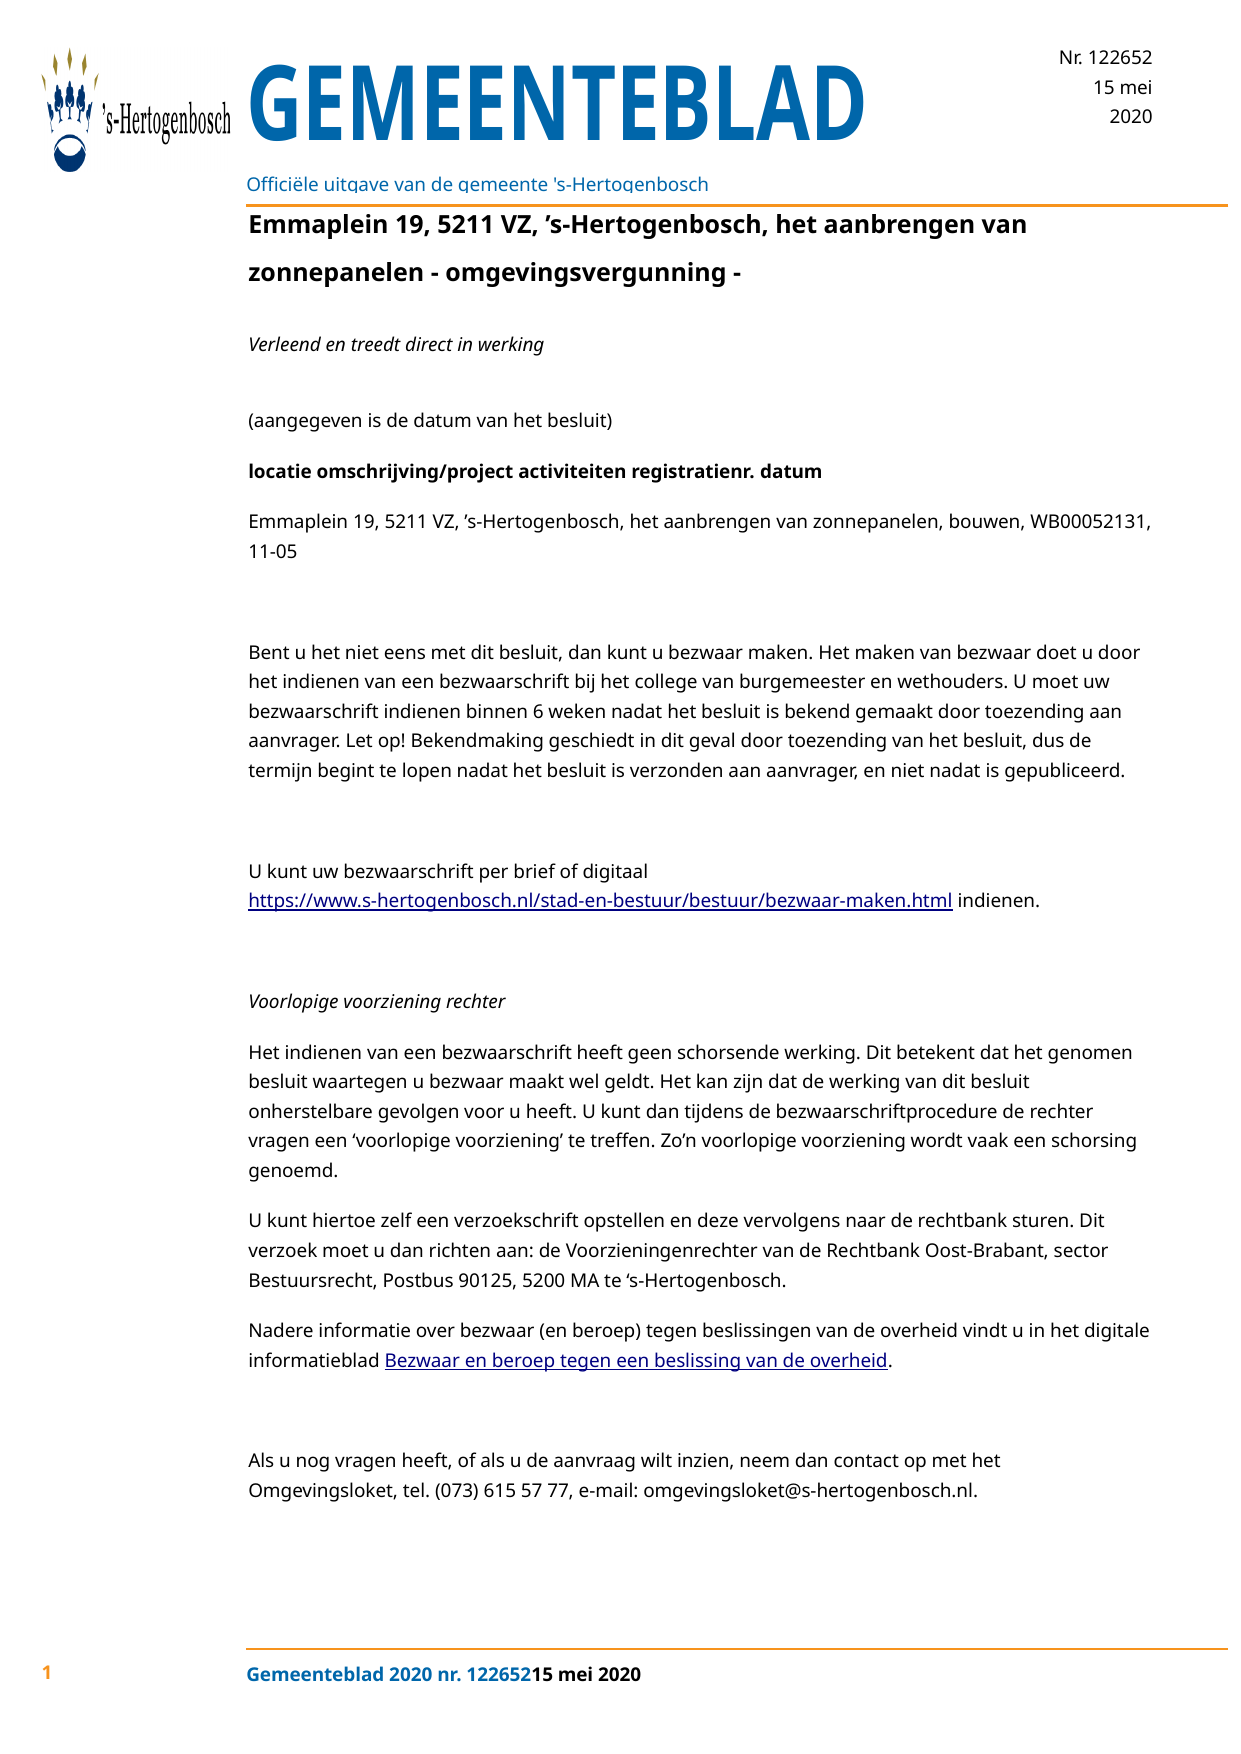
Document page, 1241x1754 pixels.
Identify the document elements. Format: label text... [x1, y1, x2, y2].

text Emmaplein 19, 5211 VZ, ’s-Hertogenbosch, het aanbrengen van zonnepanelen - omgevingsvergunning - [248, 207, 1152, 288]
text Verleend en treedt direct in werking [248, 331, 1152, 357]
text Voorlopige voorziening rechter [248, 988, 1152, 1014]
text Als u nog vragen heeft, of als u de aanvraag wilt inzien, neem dan contact op met het Omgevingsloket, tel. (073) 615 57 77, e-mail: omgevingsloket@s-hertogenbosch.nl. [248, 1448, 1152, 1503]
text (aangegeven is de datum van het besluit) [248, 408, 1152, 433]
text locatie omschrijving/project activiteiten registratienr. datum [248, 458, 1152, 484]
text U kunt uw bezwaarschrift per brief of digitaal https://www.s-hertogenbosch.nl/stad-en-bestuur/bestuur/bezwaar-maken.html indienen. [248, 858, 1152, 913]
picture [41, 47, 231, 172]
text U kunt hiertoe zelf een verzoekschrift opstellen en deze vervolgens naar de rechtbank sturen. Dit verzoek moet u dan richten aan: de Voorzieningenrechter van de Rechtbank Oost-Brabant, sector Bestuursrecht, Postbus 90125, 5200 MA te ‘s-Hertogenbosch. [248, 1208, 1152, 1292]
text Emmaplein 19, 5211 VZ, ’s-Hertogenbosch, het aanbrengen van zonnepanelen, bouwen, WB00052131, 11-05 [248, 508, 1152, 564]
text Het indienen van een bezwaarschrift heeft geen schorsende werking. Dit betekent dat het genomen besluit waartegen u bezwaar maakt wel geldt. Het kan zijn dat de werking van dit besluit onherstelbare gevolgen voor u heeft. U kunt dan tijdens de bezwaarschriftprocedure de rechter vragen een ‘voorlopige voorziening’ te treffen. Zo’n voorlopige voorziening wordt vaak een schorsing genoemd. [248, 1039, 1152, 1183]
text Bent u het niet eens met dit besluit, dan kunt u bezwaar maken. Het maken van bezwaar doet u door het indienen van een bezwaarschrift bij het college van burgemeester en wethouders. U moet uw bezwaarschrift indienen binnen 6 weken nadat het besluit is bekend gemaakt door toezending aan aanvrager. Let op! Bekendmaking geschiedt in dit geval door toezending van het besluit, dus de termijn begint te lopen nadat het besluit is verzonden aan aanvrager, en niet nadat is gepubliceerd. [248, 639, 1152, 783]
text Nadere informatie over bezwaar (en beroep) tegen beslissingen van de overheid vindt u in het digitale informatieblad Bezwaar en beroep tegen een beslissing van de overheid. [248, 1317, 1152, 1372]
